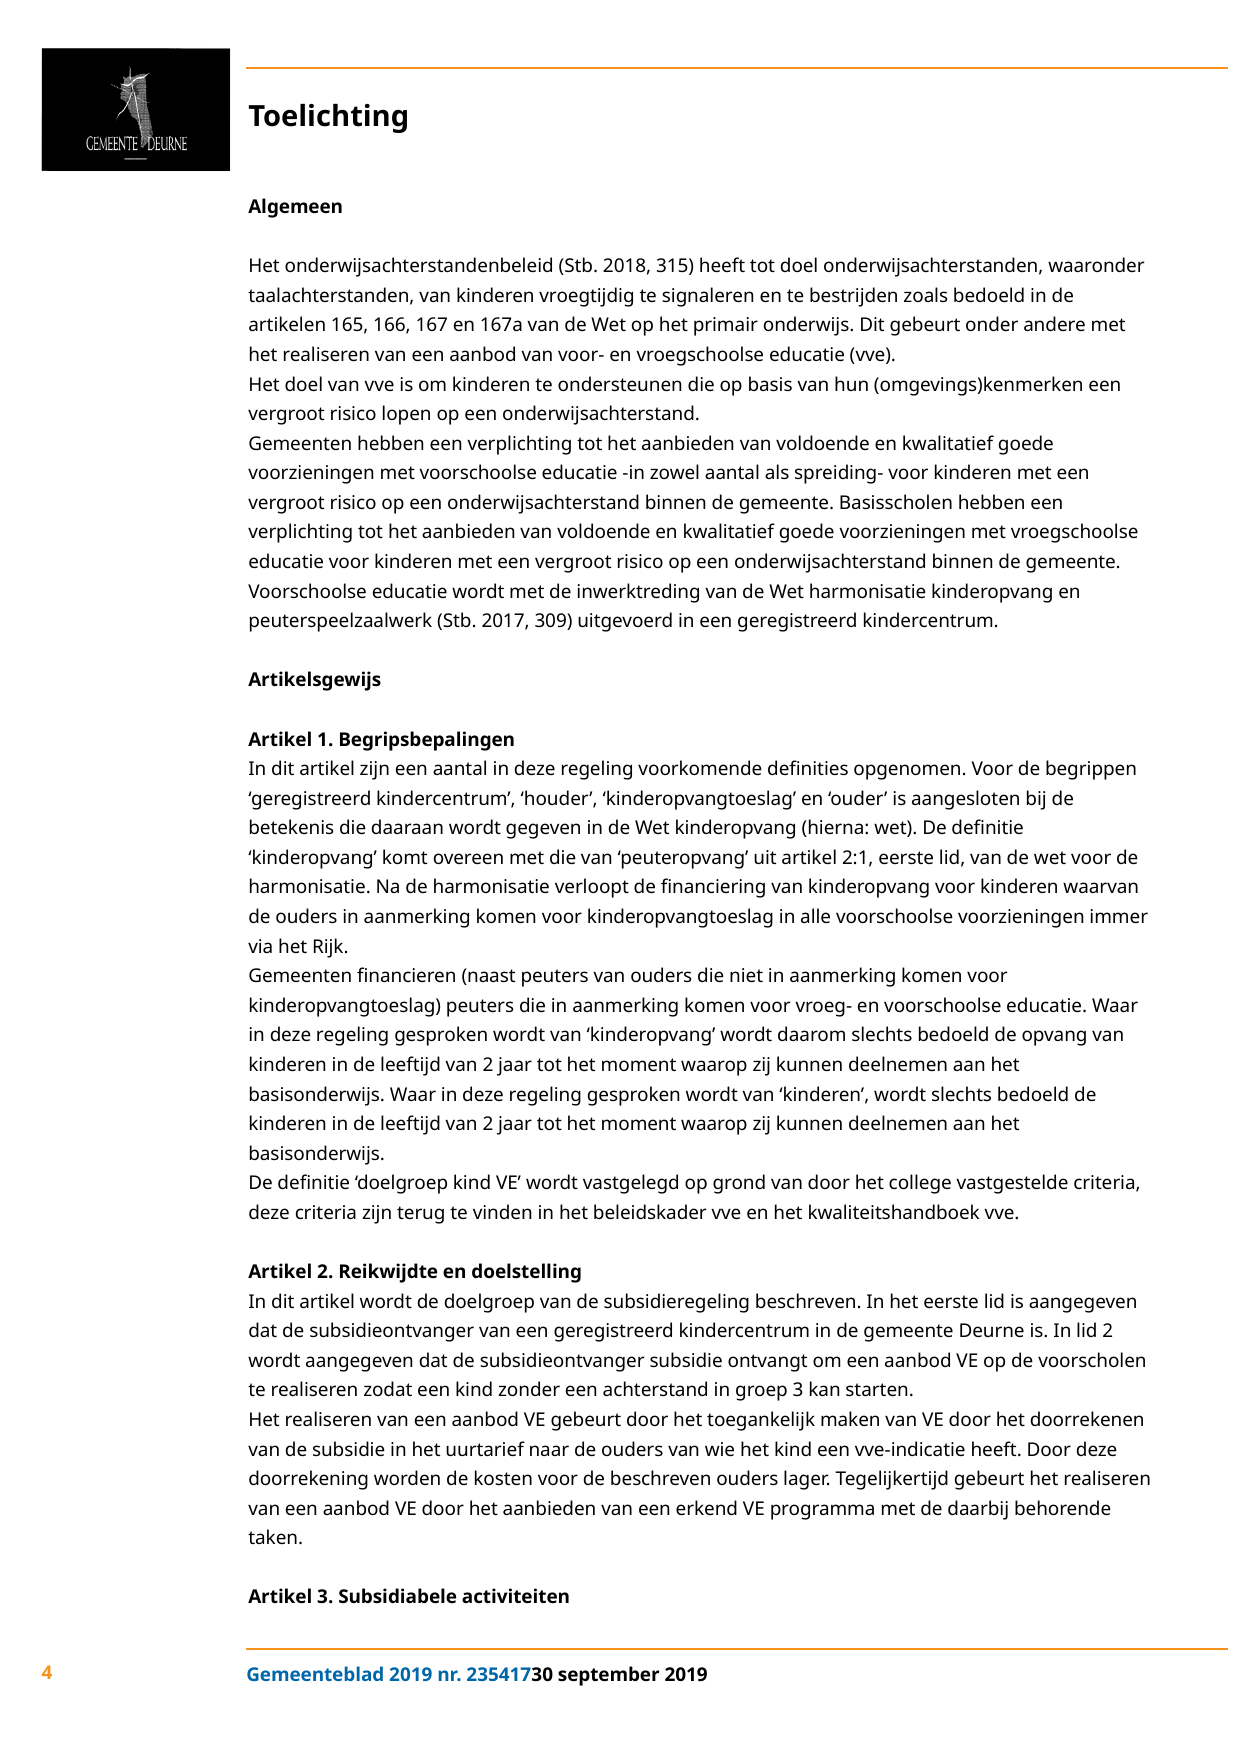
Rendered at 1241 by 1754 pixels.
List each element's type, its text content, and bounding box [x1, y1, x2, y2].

text Artikelsgewijs [248, 667, 1152, 692]
text In dit artikel zijn een aantal in deze regeling voorkomende definities opgenomen. Voor de begrippen ‘geregistreerd kindercentrum’, ‘houder’, ‘kinderopvangtoeslag’ en ‘ouder’ is aangesloten bij de betekenis die daaraan wordt gegeven in de Wet kinderopvang (hierna: wet). De definitie ‘kinderopvang’ komt overeen met die van ‘peuteropvang’ uit artikel 2:1, eerste lid, van de wet voor de harmonisatie. Na de harmonisatie verloopt de financiering van kinderopvang voor kinderen waarvan de ouders in aanmerking komen voor kinderopvangtoeslag in alle voorschoolse voorzieningen immer via het Rijk. [248, 755, 1152, 958]
text Algemeen [248, 193, 1152, 219]
text Toelichting [248, 95, 1152, 134]
text Artikel 3. Subsidiabele activiteiten [248, 1584, 1152, 1609]
text Het doel van vve is om kinderen te ondersteunen die op basis van hun (omgevings)kenmerken een vergroot risico lopen op een onderwijsachterstand. [248, 371, 1152, 426]
text In dit artikel wordt de doelgroep van de subsidieregeling beschreven. In het eerste lid is aangegeven dat de subsidieontvanger van een geregistreerd kindercentrum in de gemeente Deurne is. In lid 2 wordt aangegeven dat de subsidieontvanger subsidie ontvangt om een aanbod VE op de voorscholen te realiseren zodat een kind zonder een achterstand in groep 3 kan starten. [248, 1288, 1152, 1402]
text Artikel 1. Begripsbepalingen [248, 726, 1152, 751]
text Artikel 2. Reikwijdte en doelstelling [248, 1258, 1152, 1284]
text Gemeenten financieren (naast peuters van ouders die niet in aanmerking komen voor kinderopvangtoeslag) peuters die in aanmerking komen voor vroeg- en voorschoolse educatie. Waar in deze regeling gesproken wordt van ‘kinderopvang’ wordt daarom slechts bedoeld de opvang van kinderen in de leeftijd van 2 jaar tot het moment waarop zij kunnen deelnemen aan het basisonderwijs. Waar in deze regeling gesproken wordt van ‘kinderen’, wordt slechts bedoeld de kinderen in de leeftijd van 2 jaar tot het moment waarop zij kunnen deelnemen aan het basisonderwijs. [248, 962, 1152, 1166]
text Voorschoolse educatie wordt met de inwerktreding van de Wet harmonisatie kinderopvang en peuterspeelzaalwerk (Stb. 2017, 309) uitgevoerd in een geregistreerd kindercentrum. [248, 578, 1152, 633]
text Gemeenten hebben een verplichting tot het aanbieden van voldoende en kwalitatief goede voorzieningen met voorschoolse educatie -in zowel aantal als spreiding- voor kinderen met een vergroot risico op een onderwijsachterstand binnen de gemeente. Basisscholen hebben een verplichting tot het aanbieden van voldoende en kwalitatief goede voorzieningen met vroegschoolse educatie voor kinderen met een vergroot risico op een onderwijsachterstand binnen de gemeente. [248, 430, 1152, 574]
picture [41, 47, 231, 172]
text Het realiseren van een aanbod VE gebeurt door het toegankelijk maken van VE door het doorrekenen van de subsidie in het uurtarief naar de ouders van wie het kind een vve-indicatie heeft. Door deze doorrekening worden de kosten voor de beschreven ouders lager. Tegelijkertijd gebeurt het realiseren van een aanbod VE door het aanbieden van een erkend VE programma met de daarbij behorende taken. [248, 1406, 1152, 1550]
text De definitie ‘doelgroep kind VE’ wordt vastgelegd op grond van door het college vastgestelde criteria, deze criteria zijn terug te vinden in het beleidskader vve en het kwaliteitshandboek vve. [248, 1169, 1152, 1225]
text Het onderwijsachterstandenbeleid (Stb. 2018, 315) heeft tot doel onderwijsachterstanden, waaronder taalachterstanden, van kinderen vroegtijdig te signaleren en te bestrijden zoals bedoeld in de artikelen 165, 166, 167 en 167a van de Wet op het primair onderwijs. Dit gebeurt onder andere met het realiseren van een aanbod van voor- en vroegschoolse educatie (vve). [248, 252, 1152, 367]
